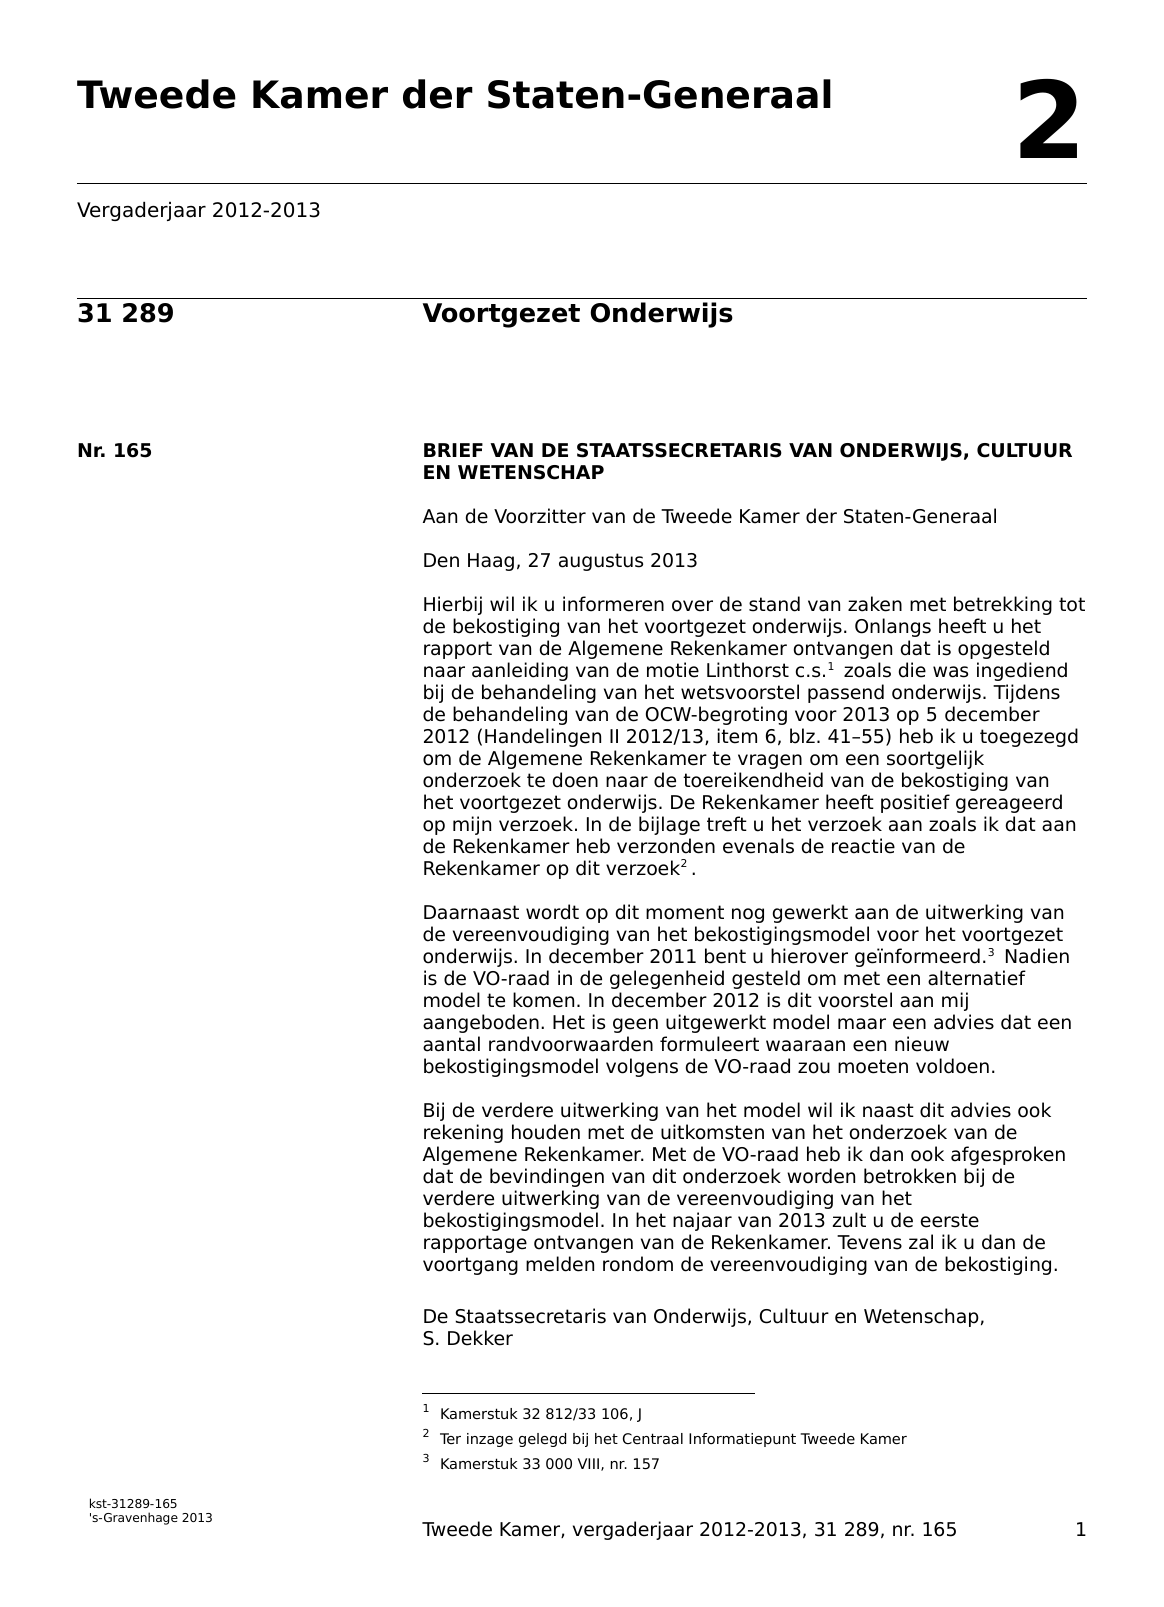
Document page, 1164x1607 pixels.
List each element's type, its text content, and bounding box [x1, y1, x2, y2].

text Bij de verdere uitwerking van het model wil ik naast dit advies ook rekening houden met de uitkomsten van het onderzoek van de Algemene Rekenkamer. Met de VO-raad heb ik dan ook afgesproken dat de bevindingen van dit onderzoek worden betrokken bij de verdere uitwerking van de vereenvoudiging van het bekostigingsmodel. In het najaar van 2013 zult u de eerste rapportage ontvangen van de Rekenkamer. Tevens zal ik u dan de voortgang melden rondom de vereenvoudiging van de bekostiging. [422, 1100, 1087, 1276]
table_header 2 [886, 59, 1087, 183]
table_header Tweede Kamer der Staten-Generaal [77, 59, 886, 183]
text 's-Gravenhage 2013 [88, 1511, 323, 1525]
text Aan de Voorzitter van de Tweede Kamer der Staten-Generaal [422, 506, 1087, 528]
text De Staatssecretaris van Onderwijs, Cultuur en Wetenschap, S. Dekker [422, 1306, 1087, 1350]
text Den Haag, 27 augustus 2013 [422, 550, 1087, 572]
text kst-31289-165 [88, 1497, 323, 1511]
text Hierbij wil ik u informeren over de stand van zaken met betrekking tot de bekostiging van het voortgezet onderwijs. Onlangs heeft u het rapport van de Algemene Rekenkamer ontvangen dat is opgesteld naar aanleiding van de motie Linthorst c.s. zoals die was ingediend bij de behandeling van het wetsvoorstel passend onderwijs. Tijdens de behandeling van de OCW-begroting voor 2013 op 5 december 2012 (Handelingen II 2012/13, item 6, blz. 41–55) heb ik u toegezegd om de Algemene Rekenkamer te vragen om een soortgelijk onderzoek te doen naar de toereikendheid van de bekostiging van het voortgezet onderwijs. De Rekenkamer heeft positief gereageerd op mijn verzoek. In de bijlage treft u het verzoek aan zoals ik dat aan de Rekenkamer heb verzonden evenals de reactie van de Rekenkamer op dit verzoek. [422, 594, 1087, 880]
table_cell Vergaderjaar 2012-2013 [77, 184, 1087, 298]
text Kamerstuk 33 000 VIII, nr. 157 [422, 1452, 1087, 1474]
text Kamerstuk 32 812/33 106, J [422, 1402, 1087, 1424]
subtitle 31 289 Voortgezet Onderwijs [77, 299, 1087, 329]
text Ter inzage gelegd bij het Centraal Informatiepunt Tweede Kamer [422, 1427, 1087, 1449]
subtitle Nr. 165 BRIEF VAN DE STAATSSECRETARIS VAN ONDERWIJS, CULTUUR EN WETENSCHAP [77, 440, 1087, 484]
text Daarnaast wordt op dit moment nog gewerkt aan de uitwerking van de vereenvoudiging van het bekostigingsmodel voor het voortgezet onderwijs. In december 2011 bent u hierover geïnformeerd. Nadien is de VO-raad in de gelegenheid gesteld om met een alternatief model te komen. In december 2012 is dit voorstel aan mij aangeboden. Het is geen uitgewerkt model maar een advies dat een aantal randvoorwaarden formuleert waaraan een nieuw bekostigingsmodel volgens de VO-raad zou moeten voldoen. [422, 902, 1087, 1078]
